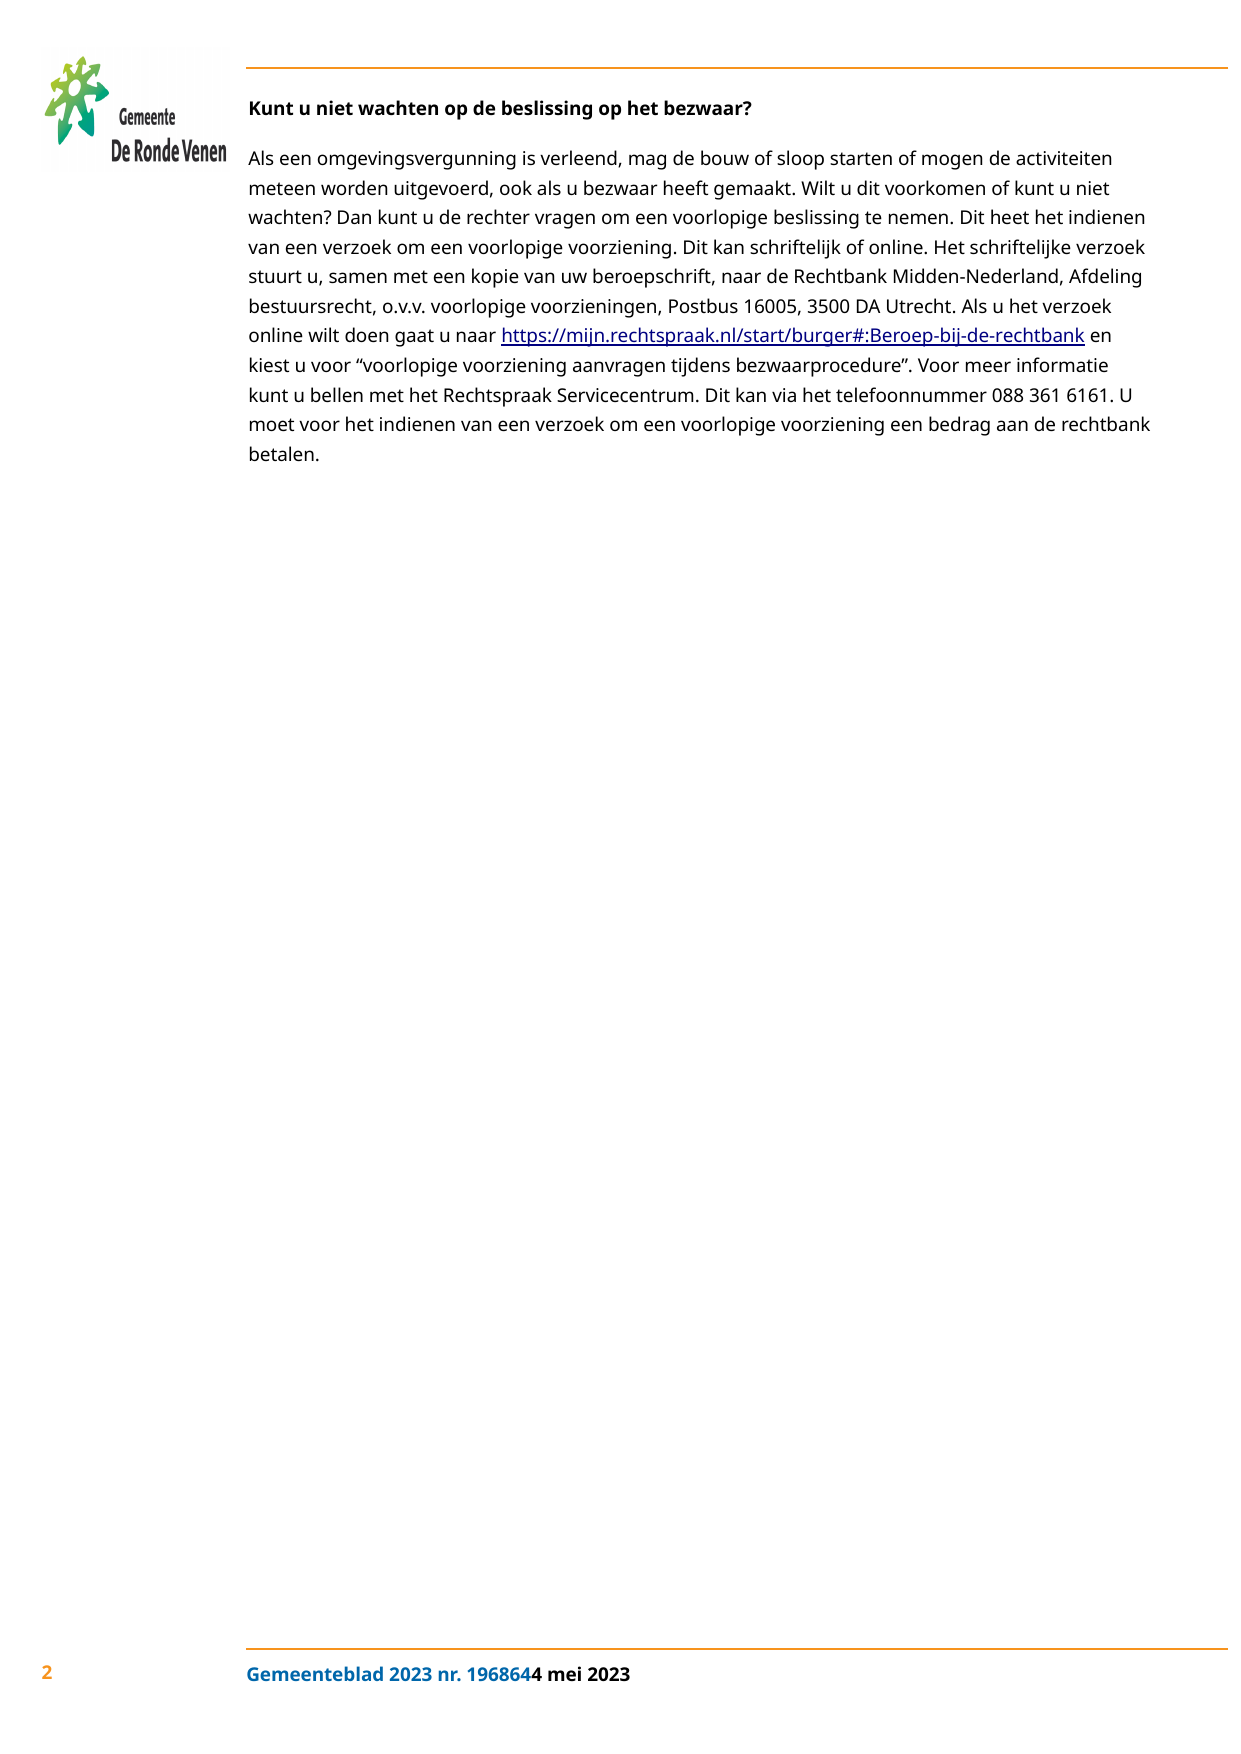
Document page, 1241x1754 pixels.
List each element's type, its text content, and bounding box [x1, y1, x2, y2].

picture [41, 47, 231, 172]
text Als een omgevingsvergunning is verleend, mag de bouw of sloop starten of mogen de activiteiten meteen worden uitgevoerd, ook als u bezwaar heeft gemaakt. Wilt u dit voorkomen of kunt u niet wachten? Dan kunt u de rechter vragen om een voorlopige beslissing te nemen. Dit heet het indienen van een verzoek om een voorlopige voorziening. Dit kan schriftelijk of online. Het schriftelijke verzoek stuurt u, samen met een kopie van uw beroepschrift, naar de Rechtbank Midden-Nederland, Afdeling bestuursrecht, o.v.v. voorlopige voorzieningen, Postbus 16005, 3500 DA Utrecht. Als u het verzoek online wilt doen gaat u naar https://mijn.rechtspraak.nl/start/burger#:Beroep-bij-de-rechtbank en kiest u voor “voorlopige voorziening aanvragen tijdens bezwaarprocedure”. Voor meer informatie kunt u bellen met het Rechtspraak Servicecentrum. Dit kan via het telefoonnummer 088 361 6161. U moet voor het indienen van een verzoek om een voorlopige voorziening een bedrag aan de rechtbank betalen. [248, 145, 1152, 467]
text Kunt u niet wachten op de beslissing op het bezwaar? [248, 95, 1152, 121]
